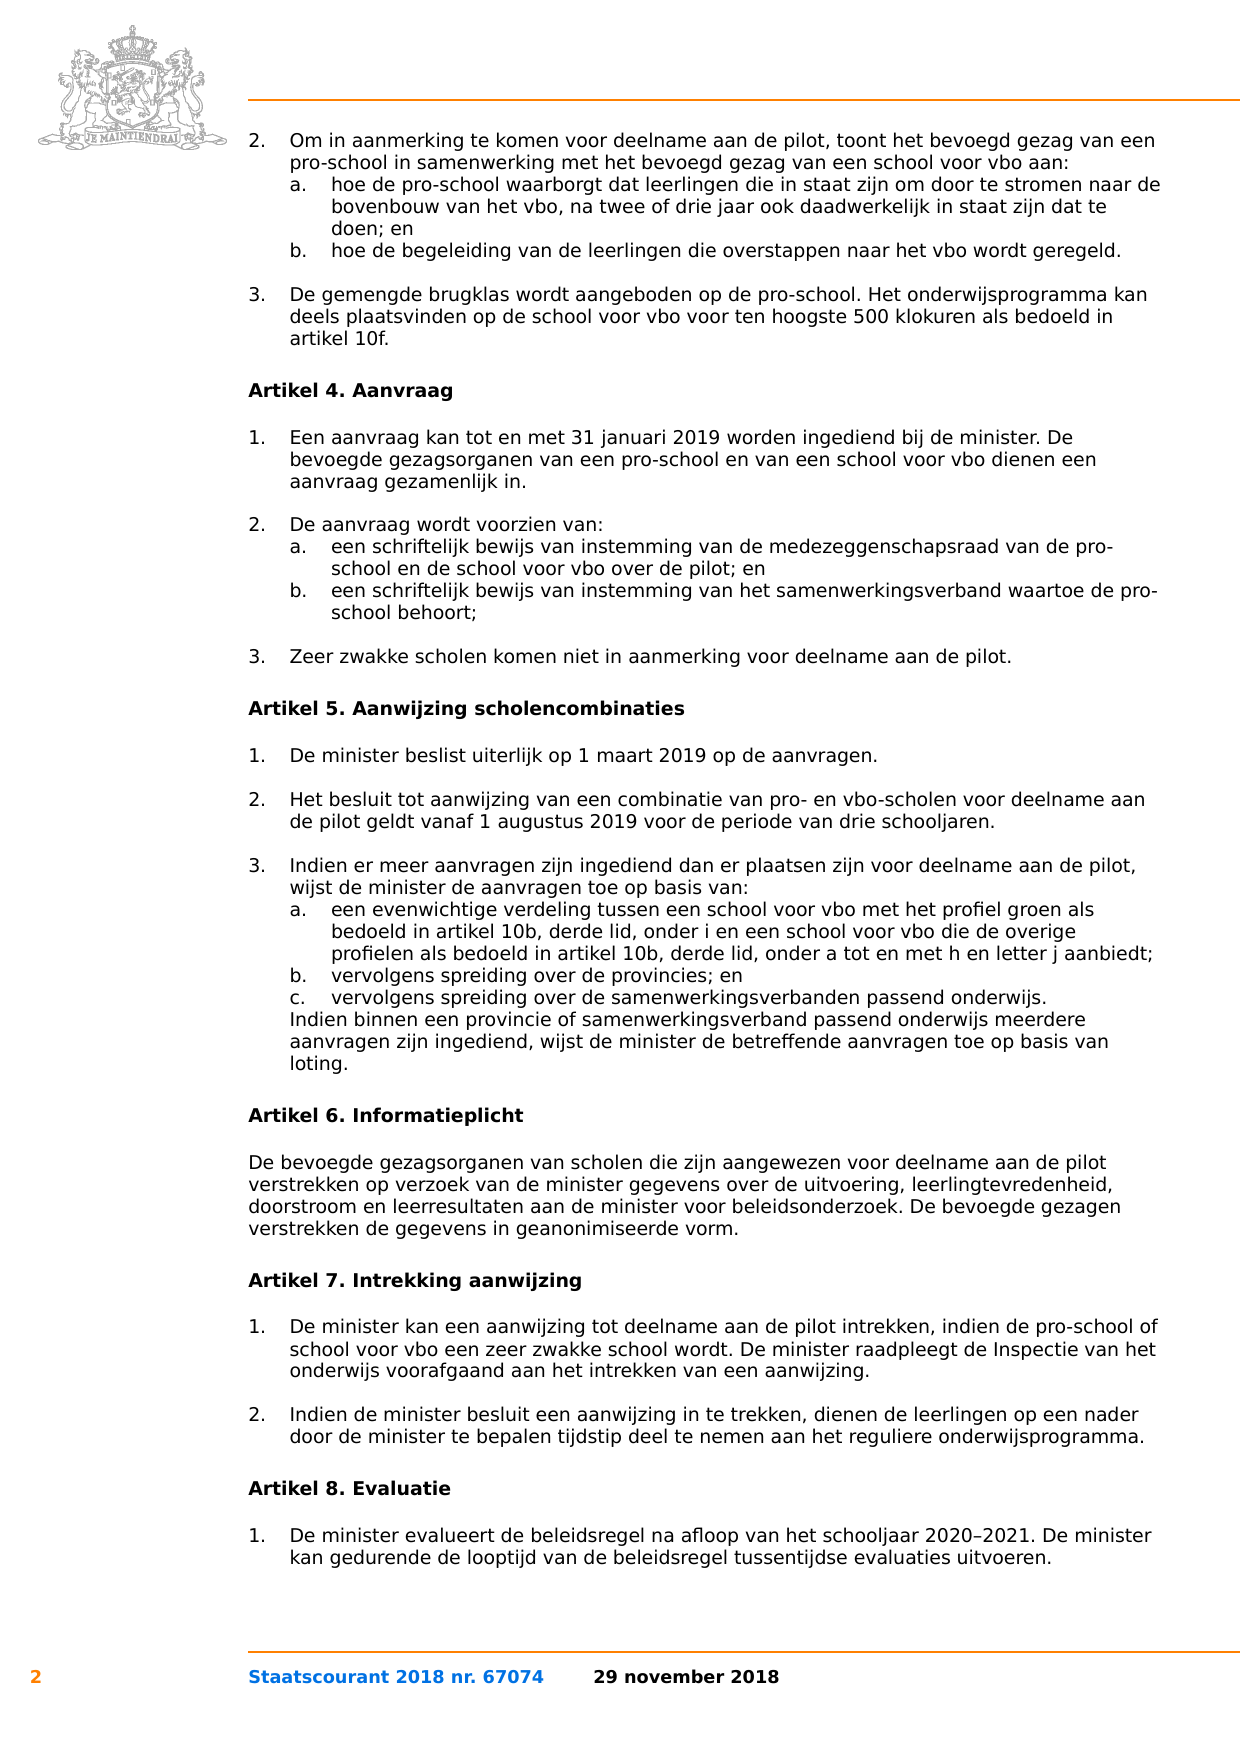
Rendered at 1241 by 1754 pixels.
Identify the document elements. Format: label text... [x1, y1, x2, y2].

subtitle Artikel 8. Evaluatie [248, 1478, 1163, 1500]
text 2. De aanvraag wordt voorzien van: [248, 514, 1163, 536]
picture [38, 25, 227, 150]
text 1. De minister beslist uiterlijk op 1 maart 2019 op de aanvragen. [248, 745, 1163, 767]
text a. hoe de pro-school waarborgt dat leerlingen die in staat zijn om door te stromen naar de bovenbouw van het vbo, na twee of drie jaar ook daadwerkelijk in staat zijn dat te doen; en [289, 174, 1163, 240]
text b. een schriftelijk bewijs van instemming van het samenwerkingsverband waartoe de pro-school behoort; [289, 580, 1163, 624]
text b. vervolgens spreiding over de provincies; en [289, 965, 1163, 987]
text 3. Indien er meer aanvragen zijn ingediend dan er plaatsen zijn voor deelname aan de pilot, wijst de minister de aanvragen toe op basis van: [248, 855, 1163, 899]
subtitle Artikel 7. Intrekking aanwijzing [248, 1269, 1163, 1291]
text 2. Indien de minister besluit een aanwijzing in te trekken, dienen de leerlingen op een nader door de minister te bepalen tijdstip deel te nemen aan het reguliere onderwijsprogramma. [248, 1404, 1163, 1448]
text 1. De minister evalueert de beleidsregel na afloop van het schooljaar 2020–2021. De minister kan gedurende de looptijd van de beleidsregel tussentijdse evaluaties uitvoeren. [248, 1525, 1163, 1569]
text 2. Het besluit tot aanwijzing van een combinatie van pro- en vbo-scholen voor deelname aan de pilot geldt vanaf 1 augustus 2019 voor de periode van drie schooljaren. [248, 789, 1163, 833]
text 1. Een aanvraag kan tot en met 31 januari 2019 worden ingediend bij de minister. De bevoegde gezagsorganen van een pro-school en van een school voor vbo dienen een aanvraag gezamenlijk in. [248, 427, 1163, 492]
subtitle Artikel 4. Aanvraag [248, 379, 1163, 402]
text 2. Om in aanmerking te komen voor deelname aan de pilot, toont het bevoegd gezag van een pro-school in samenwerking met het bevoegd gezag van een school voor vbo aan: [248, 130, 1163, 174]
text a. een schriftelijk bewijs van instemming van de medezeggenschapsraad van de pro-school en de school voor vbo over de pilot; en [289, 536, 1163, 580]
text 3. Zeer zwakke scholen komen niet in aanmerking voor deelname aan de pilot. [248, 646, 1163, 668]
text a. een evenwichtige verdeling tussen een school voor vbo met het profiel groen als bedoeld in artikel 10b, derde lid, onder i en een school voor vbo die de overige profielen als bedoeld in artikel 10b, derde lid, onder a tot en met h en letter j aanbiedt; [289, 899, 1163, 965]
text Indien binnen een provincie of samenwerkingsverband passend onderwijs meerdere aanvragen zijn ingediend, wijst de minister de betreffende aanvragen toe op basis van loting. [289, 1009, 1163, 1074]
subtitle Artikel 5. Aanwijzing scholencombinaties [248, 698, 1163, 720]
text De bevoegde gezagsorganen van scholen die zijn aangewezen voor deelname aan de pilot verstrekken op verzoek van de minister gegevens over de uitvoering, leerlingtevredenheid, doorstroom en leerresultaten aan de minister voor beleidsonderzoek. De bevoegde gezagen verstrekken de gegevens in geanonimiseerde vorm. [248, 1152, 1163, 1239]
subtitle Artikel 6. Informatieplicht [248, 1104, 1163, 1127]
text 3. De gemengde brugklas wordt aangeboden op de pro-school. Het onderwijsprogramma kan deels plaatsvinden op de school voor vbo voor ten hoogste 500 klokuren als bedoeld in artikel 10f. [248, 284, 1163, 349]
text b. hoe de begeleiding van de leerlingen die overstappen naar het vbo wordt geregeld. [289, 240, 1163, 262]
text 1. De minister kan een aanwijzing tot deelname aan de pilot intrekken, indien de pro-school of school voor vbo een zeer zwakke school wordt. De minister raadpleegt de Inspectie van het onderwijs voorafgaand aan het intrekken van een aanwijzing. [248, 1316, 1163, 1382]
text c. vervolgens spreiding over de samenwerkingsverbanden passend onderwijs. [289, 987, 1163, 1009]
